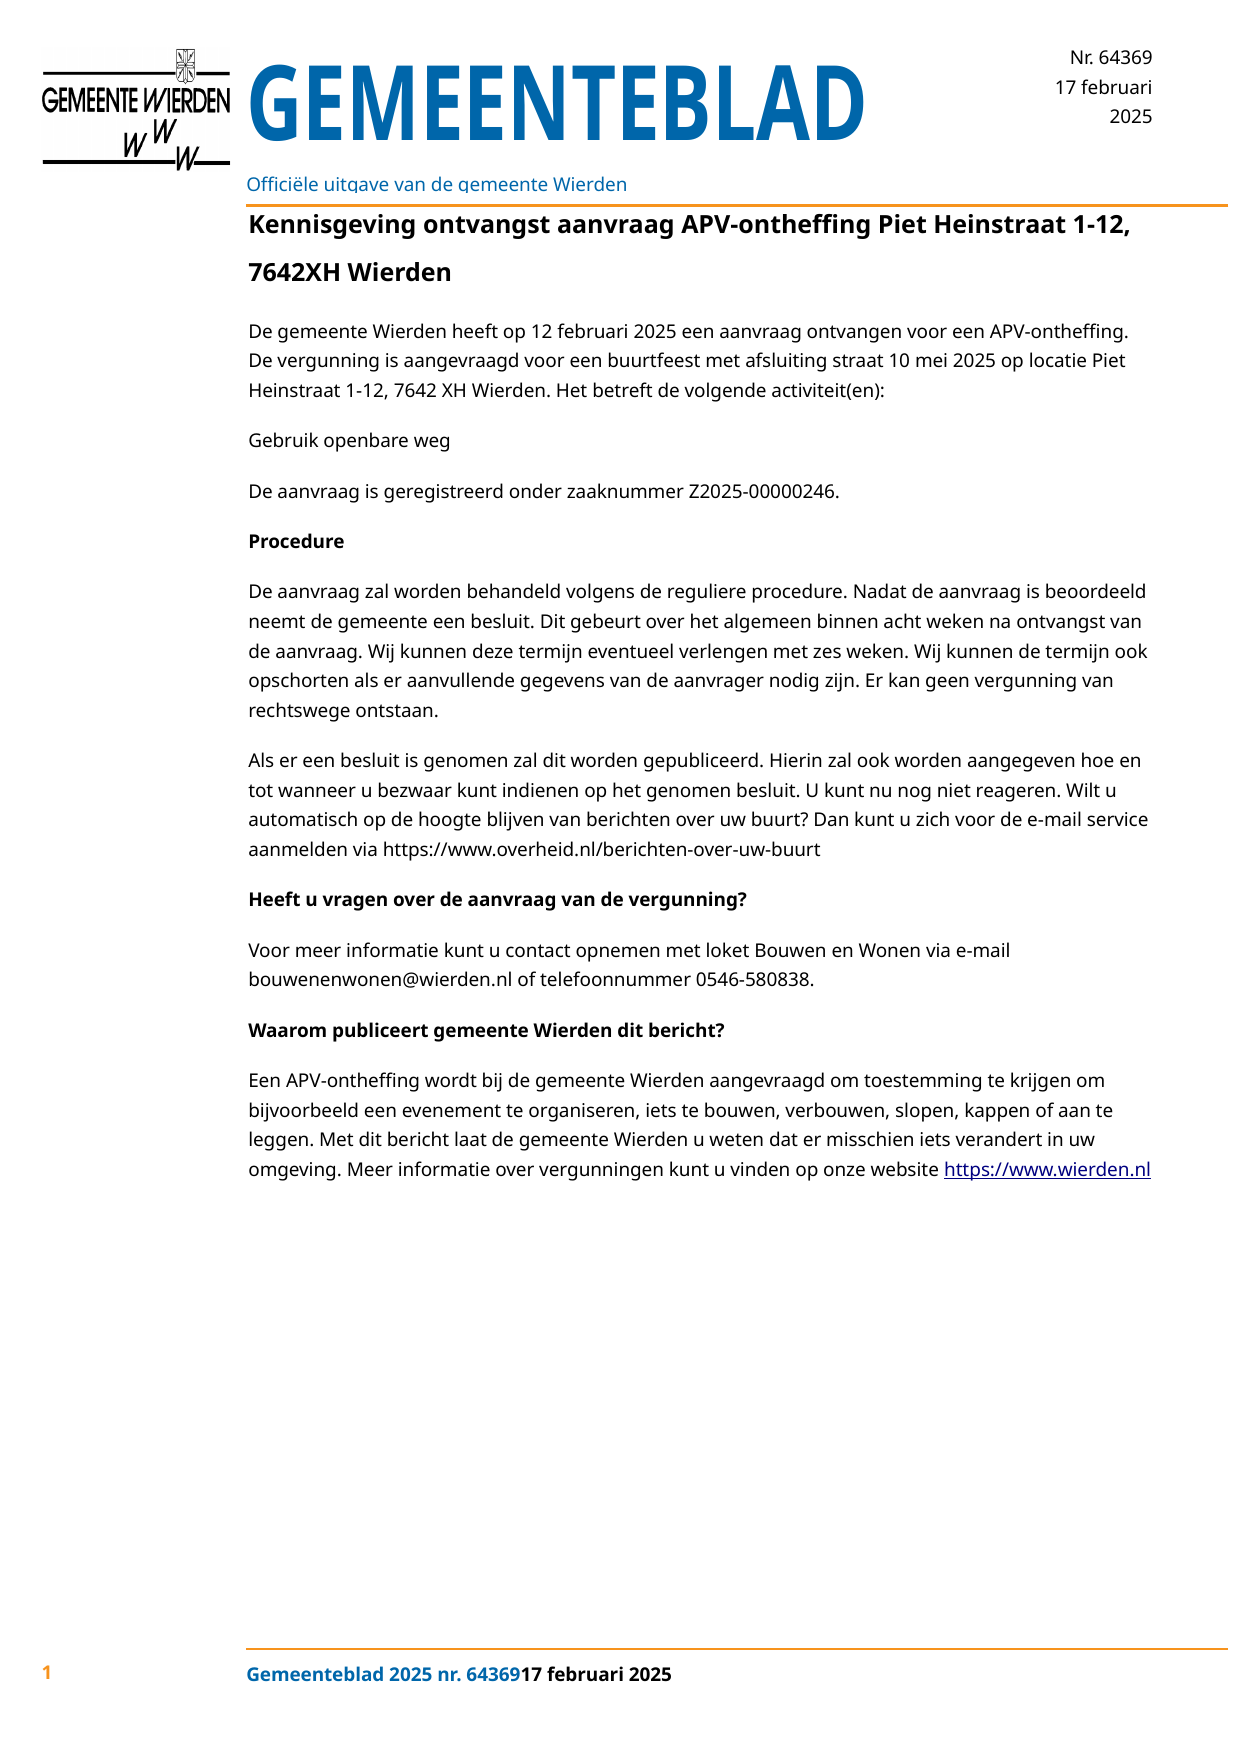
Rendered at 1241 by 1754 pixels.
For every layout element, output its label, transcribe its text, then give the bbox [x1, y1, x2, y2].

text De aanvraag zal worden behandeld volgens de reguliere procedure. Nadat de aanvraag is beoordeeld neemt de gemeente een besluit. Dit gebeurt over het algemeen binnen acht weken na ontvangst van de aanvraag. Wij kunnen deze termijn eventueel verlengen met zes weken. Wij kunnen de termijn ook opschorten als er aanvullende gegevens van de aanvrager nodig zijn. Er kan geen vergunning van rechtswege ontstaan. [248, 579, 1152, 723]
text Waarom publiceert gemeente Wierden dit bericht? [248, 1017, 1152, 1043]
text Heeft u vragen over de aanvraag van de vergunning? [248, 887, 1152, 912]
text De aanvraag is geregistreerd onder zaaknummer Z2025-00000246. [248, 478, 1152, 504]
text De gemeente Wierden heeft op 12 februari 2025 een aanvraag ontvangen voor een APV-ontheffing. De vergunning is aangevraagd voor een buurtfeest met afsluiting straat 10 mei 2025 op locatie Piet Heinstraat 1-12, 7642 XH Wierden. Het betreft de volgende activiteit(en): [248, 318, 1152, 403]
text Als er een besluit is genomen zal dit worden gepubliceerd. Hierin zal ook worden aangegeven hoe en tot wanneer u bezwaar kunt indienen op het genomen besluit. U kunt nu nog niet reageren. Wilt u automatisch op de hoogte blijven van berichten over uw buurt? Dan kunt u zich voor de e-mail service aanmelden via https://www.overheid.nl/berichten-over-uw-buurt [248, 747, 1152, 862]
text Een APV-ontheffing wordt bij de gemeente Wierden aangevraagd om toestemming te krijgen om bijvoorbeeld een evenement te organiseren, iets te bouwen, verbouwen, slopen, kappen of aan te leggen. Met dit bericht laat de gemeente Wierden u weten dat er misschien iets verandert in uw omgeving. Meer informatie over vergunningen kunt u vinden op onze website https://www.wierden.nl [248, 1067, 1152, 1182]
text Voor meer informatie kunt u contact opnemen met loket Bouwen en Wonen via e-mail bouwenenwonen@wierden.nl of telefoonnummer 0546-580838. [248, 937, 1152, 992]
text Kennisgeving ontvangst aanvraag APV-ontheffing Piet Heinstraat 1-12, 7642XH Wierden [248, 207, 1152, 288]
text Gebruik openbare weg [248, 427, 1152, 453]
text Procedure [248, 528, 1152, 554]
picture [41, 47, 231, 172]
